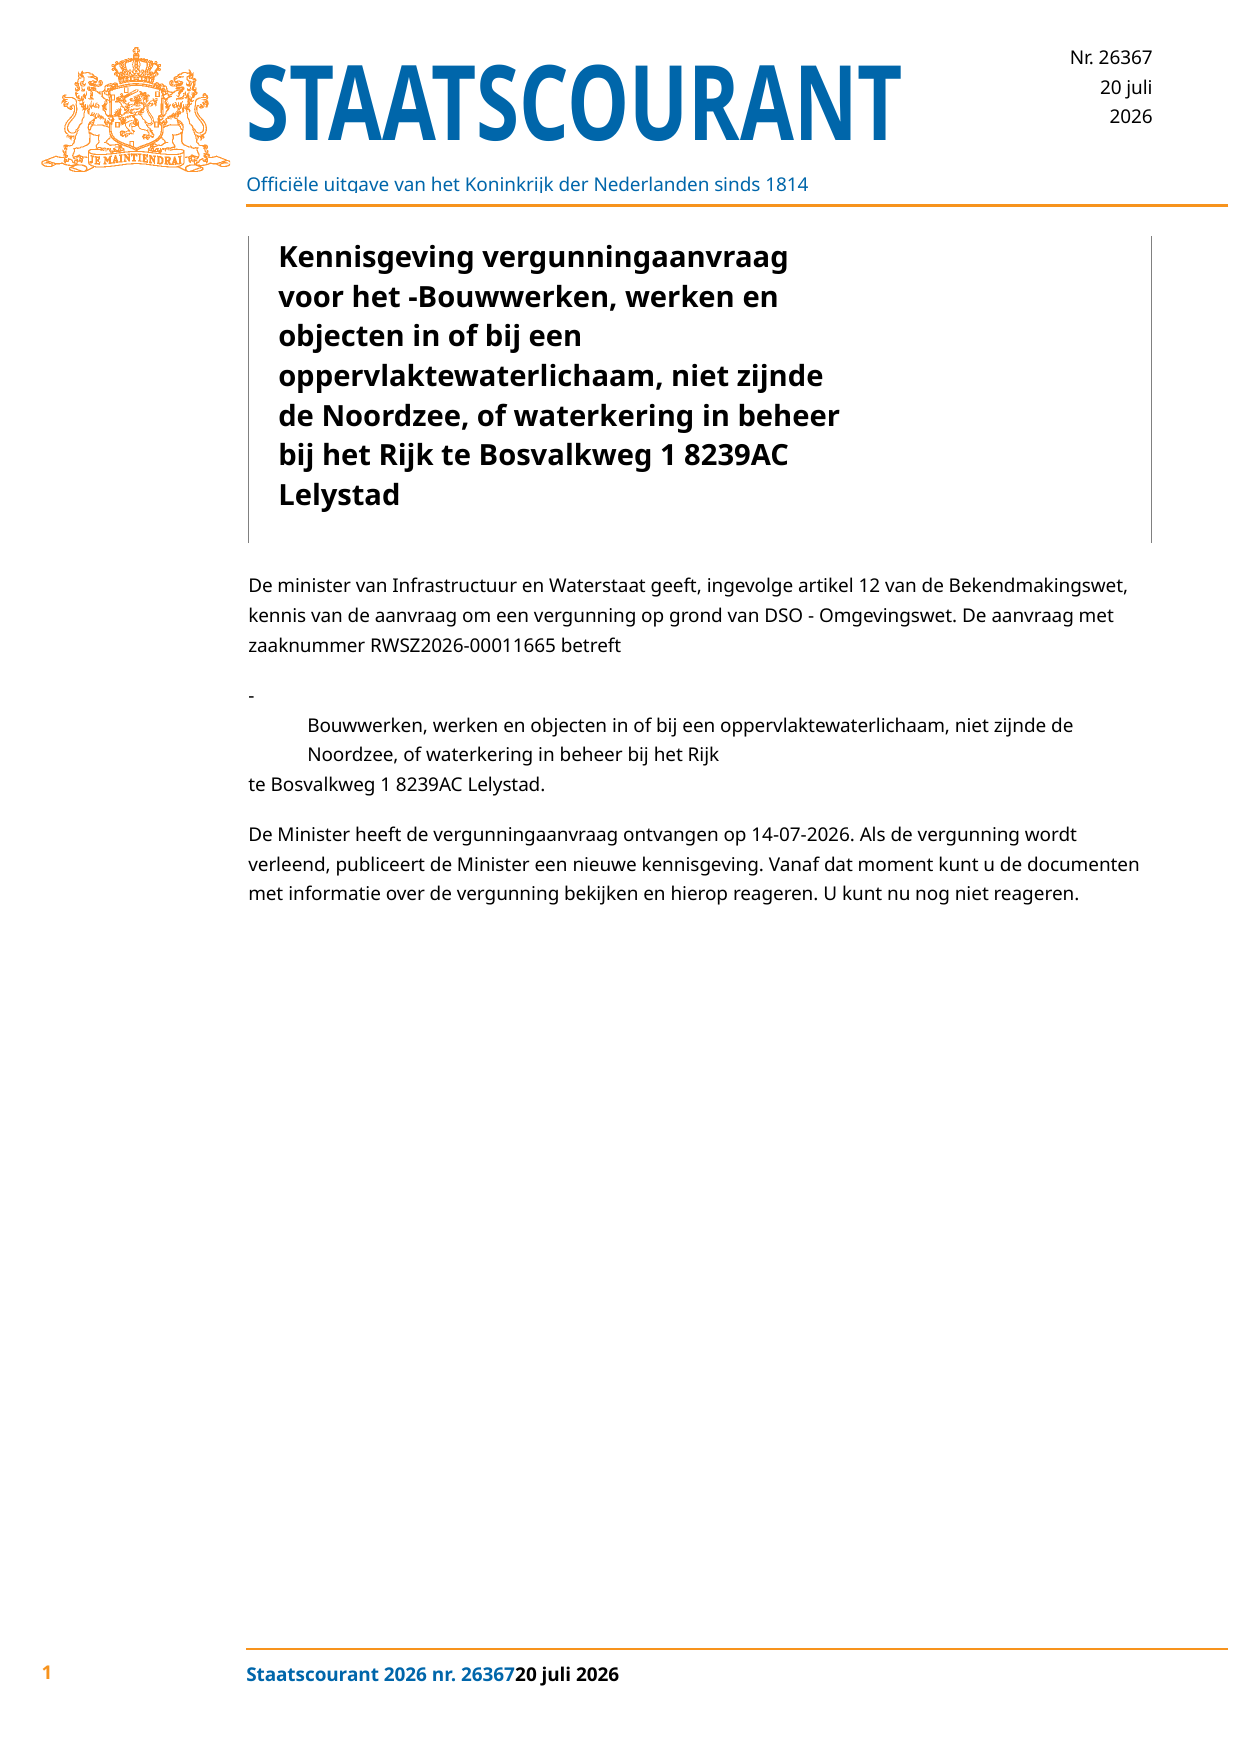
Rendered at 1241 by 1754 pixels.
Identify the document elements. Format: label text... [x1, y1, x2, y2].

table_header [850, 414, 1151, 543]
table_header [850, 236, 912, 413]
picture [912, 236, 1090, 414]
table_header Kennisgeving vergunningaanvraag voor het -Bouwwerken, werken en objecten in of bij een oppervlaktewaterlichaam, niet zijnde de Noordzee, of waterkering in beheer bij het Rijk te Bosvalkweg 1 8239AC Lelystad [249, 236, 850, 543]
text De Minister heeft de vergunningaanvraag ontvangen op 14-07-2026. Als de vergunning wordt verleend, publiceert de Minister een nieuwe kennisgeving. Vanaf dat moment kunt u de documenten met informatie over de vergunning bekijken en hierop reageren. U kunt nu nog niet reageren. [248, 821, 1152, 906]
text De minister van Infrastructuur en Waterstaat geeft, ingevolge artikel 12 van de Bekendmakingswet, kennis van de aanvraag om een vergunning op grond van DSO - Omgevingswet. De aanvraag met zaaknummer RWSZ2026-00011665 betreft [248, 573, 1152, 658]
picture [41, 47, 231, 172]
text te Bosvalkweg 1 8239AC Lelystad. [248, 771, 1152, 797]
list Bouwwerken, werken en objecten in of bij een oppervlaktewaterlichaam, niet zijnde de Noordzee, of waterkering in beheer bij het Rijk [248, 712, 1152, 767]
table_header [1090, 236, 1151, 413]
